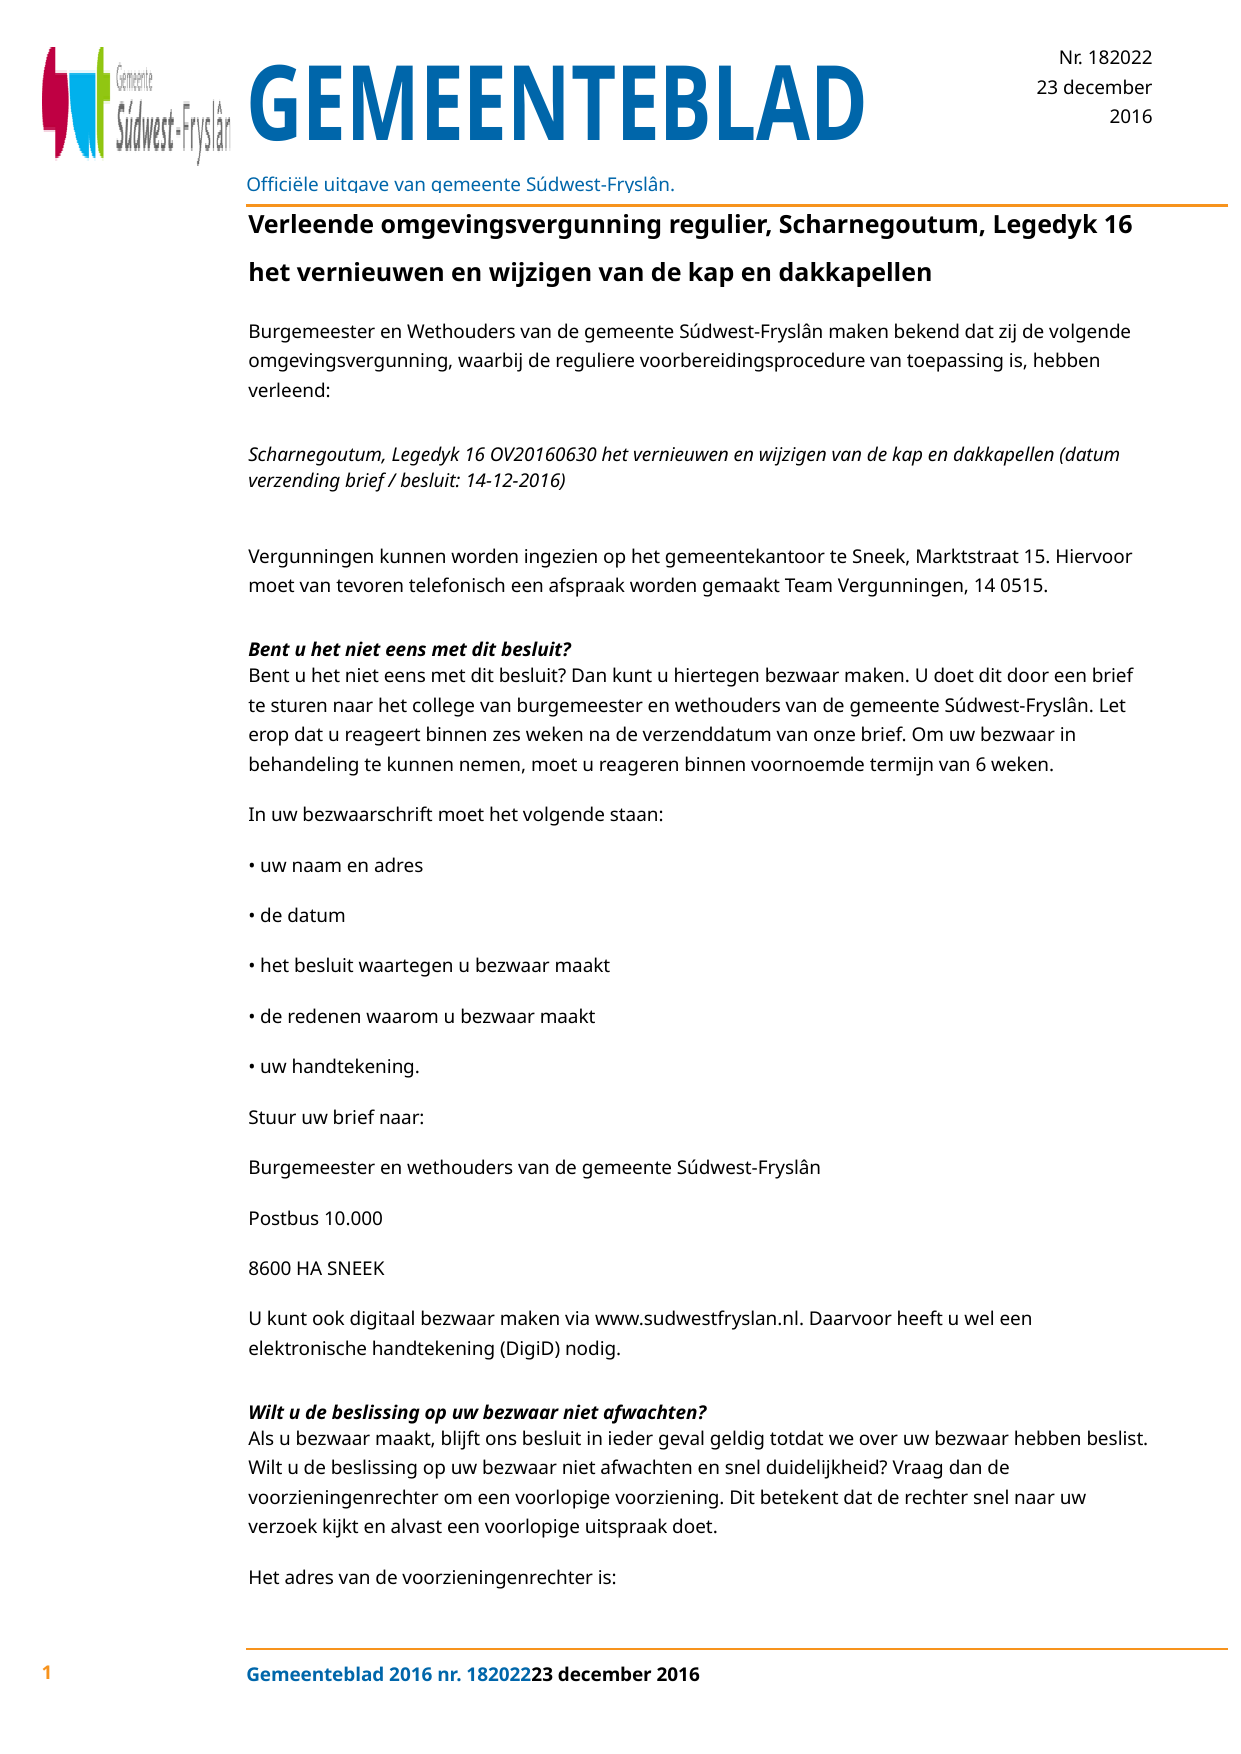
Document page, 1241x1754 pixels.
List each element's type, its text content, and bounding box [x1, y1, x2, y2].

text 8600 HA SNEEK [248, 1255, 1152, 1281]
text • de redenen waarom u bezwaar maakt [248, 1003, 1152, 1029]
text Het adres van de voorzieningenrechter is: [248, 1564, 1152, 1590]
text Als u bezwaar maakt, blijft ons besluit in ieder geval geldig totdat we over uw bezwaar hebben beslist. Wilt u de beslissing op uw bezwaar niet afwachten en snel duidelijkheid? Vraag dan de voorzieningenrechter om een voorlopige voorziening. Dit betekent dat de rechter snel naar uw verzoek kijkt en alvast een voorlopige uitspraak doet. [248, 1425, 1152, 1539]
text U kunt ook digitaal bezwaar maken via www.sudwestfryslan.nl. Daarvoor heeft u wel een elektronische handtekening (DigiD) nodig. [248, 1306, 1152, 1361]
text Bent u het niet eens met dit besluit? Dan kunt u hiertegen bezwaar maken. U doet dit door een brief te sturen naar het college van burgemeester en wethouders van de gemeente Súdwest-Fryslân. Let erop dat u reageert binnen zes weken na de verzenddatum van onze brief. Om uw bezwaar in behandeling te kunnen nemen, moet u reageren binnen voornoemde termijn van 6 weken. [248, 662, 1152, 777]
text Wilt u de beslissing op uw bezwaar niet afwachten? [248, 1399, 1152, 1425]
text Stuur uw brief naar: [248, 1104, 1152, 1129]
text Verleende omgevingsvergunning regulier, Scharnegoutum, Legedyk 16 het vernieuwen en wijzigen van de kap en dakkapellen [248, 207, 1152, 288]
text Scharnegoutum, Legedyk 16 OV20160630 het vernieuwen en wijzigen van de kap en dakkapellen (datum verzending brief / besluit: 14-12-2016) [248, 441, 1152, 492]
text Burgemeester en wethouders van de gemeente Súdwest-Fryslân [248, 1154, 1152, 1180]
text • uw naam en adres [248, 852, 1152, 877]
text Burgemeester en Wethouders van de gemeente Súdwest-Fryslân maken bekend dat zij de volgende omgevingsvergunning, waarbij de reguliere voorbereidingsprocedure van toepassing is, hebben verleend: [248, 318, 1152, 403]
text • het besluit waartegen u bezwaar maakt [248, 953, 1152, 978]
picture [41, 47, 231, 172]
text In uw bezwaarschrift moet het volgende staan: [248, 801, 1152, 827]
text Postbus 10.000 [248, 1205, 1152, 1230]
text Vergunningen kunnen worden ingezien op het gemeentekantoor te Sneek, Marktstraat 15. Hiervoor moet van tevoren telefonisch een afspraak worden gemaakt Team Vergunningen, 14 0515. [248, 543, 1152, 598]
text • uw handtekening. [248, 1053, 1152, 1079]
text Bent u het niet eens met dit besluit? [248, 636, 1152, 662]
text • de datum [248, 902, 1152, 928]
